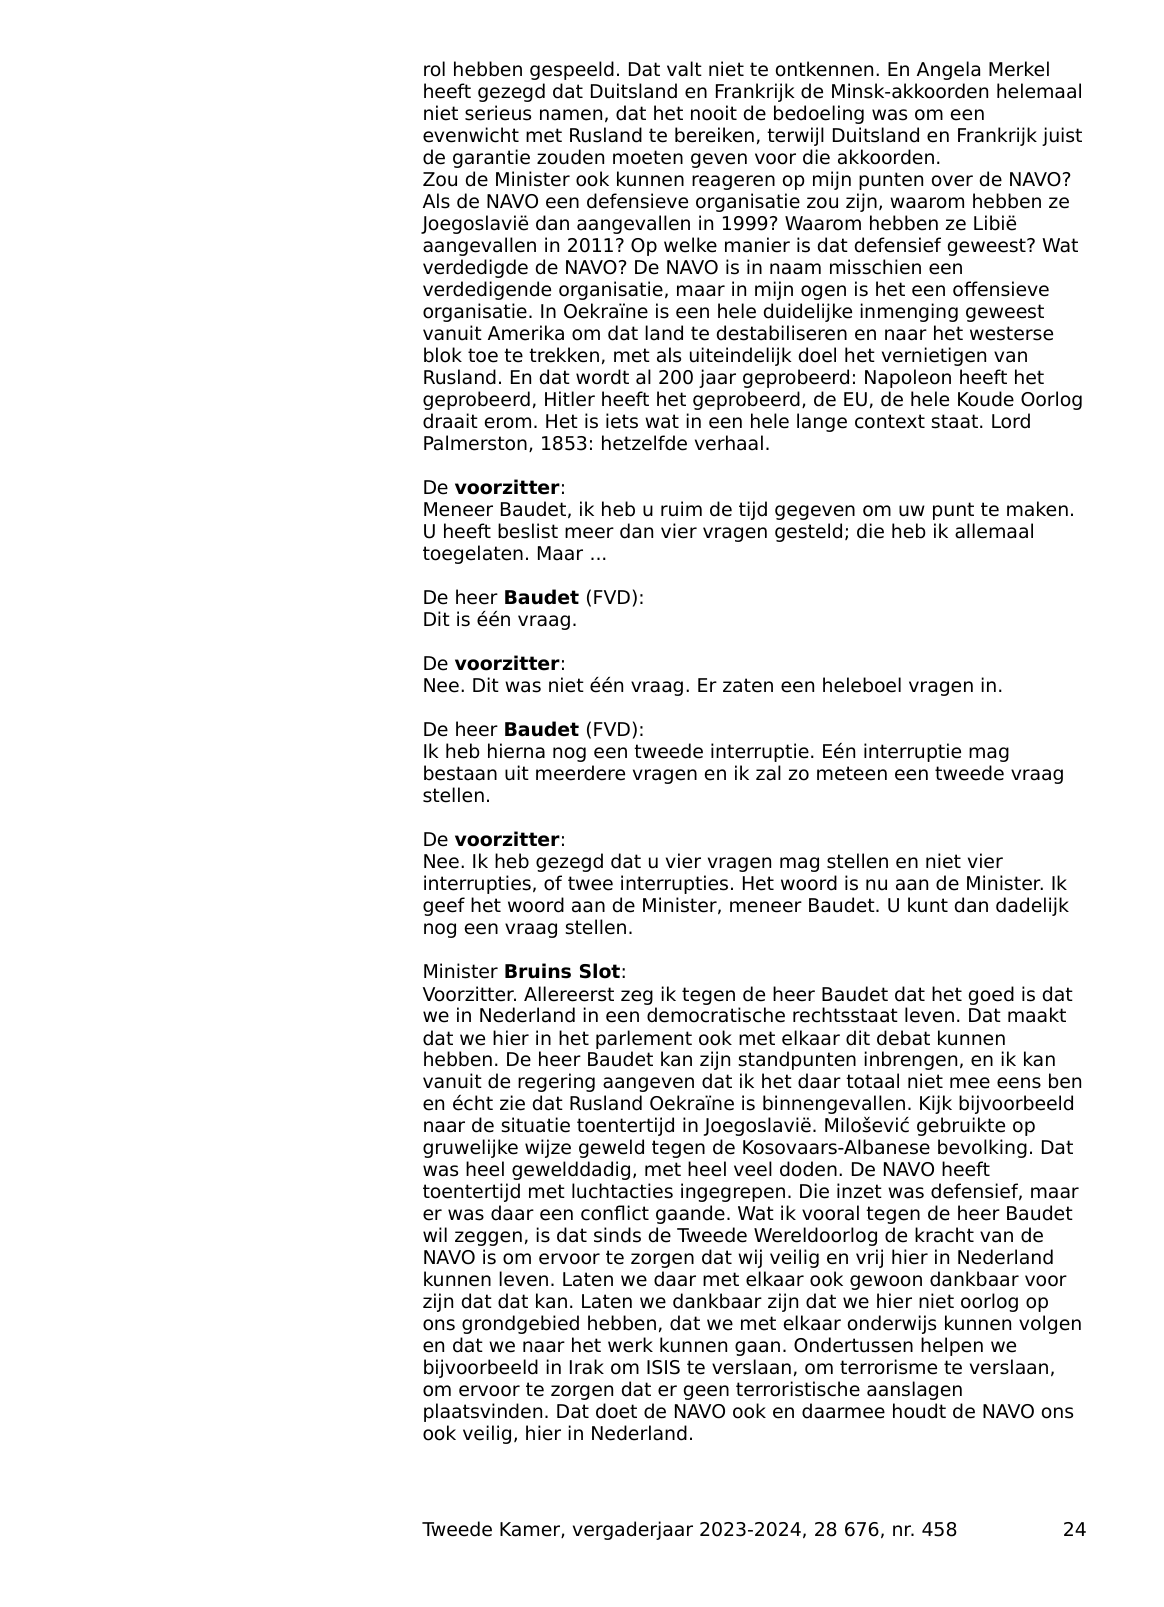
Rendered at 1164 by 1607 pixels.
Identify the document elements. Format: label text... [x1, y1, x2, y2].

text De voorzitter: [422, 653, 1087, 675]
text Minister Bruins Slot: [422, 961, 1087, 983]
text De voorzitter: [422, 477, 1087, 499]
text Voorzitter. Allereerst zeg ik tegen de heer Baudet dat het goed is dat we in Nederland in een democratische rechtsstaat leven. Dat maakt dat we hier in het parlement ook met elkaar dit debat kunnen hebben. De heer Baudet kan zijn standpunten inbrengen, en ik kan vanuit de regering aangeven dat ik het daar totaal niet mee eens ben en écht zie dat Rusland Oekraïne is binnengevallen. Kijk bijvoorbeeld naar de situatie toentertijd in Joegoslavië. Milošević gebruikte op gruwelijke wijze geweld tegen de Kosovaars-Albanese bevolking. Dat was heel gewelddadig, met heel veel doden. De NAVO heeft toentertijd met luchtacties ingegrepen. Die inzet was defensief, maar er was daar een conflict gaande. Wat ik vooral tegen de heer Baudet wil zeggen, is dat sinds de Tweede Wereldoorlog de kracht van de NAVO is om ervoor te zorgen dat wij veilig en vrij hier in Nederland kunnen leven. Laten we daar met elkaar ook gewoon dankbaar voor zijn dat dat kan. Laten we dankbaar zijn dat we hier niet oorlog op ons grondgebied hebben, dat we met elkaar onderwijs kunnen volgen en dat we naar het werk kunnen gaan. Ondertussen helpen we bijvoorbeeld in Irak om ISIS te verslaan, om terrorisme te verslaan, om ervoor te zorgen dat er geen terroristische aanslagen plaatsvinden. Dat doet de NAVO ook en daarmee houdt de NAVO ons ook veilig, hier in Nederland. [422, 983, 1087, 1445]
text Meneer Baudet, ik heb u ruim de tijd gegeven om uw punt te maken. U heeft beslist meer dan vier vragen gesteld; die heb ik allemaal toegelaten. Maar ... [422, 499, 1087, 565]
text rol hebben gespeeld. Dat valt niet te ontkennen. En Angela Merkel heeft gezegd dat Duitsland en Frankrijk de Minsk-akkoorden helemaal niet serieus namen, dat het nooit de bedoeling was om een evenwicht met Rusland te bereiken, terwijl Duitsland en Frankrijk juist de garantie zouden moeten geven voor die akkoorden. [422, 59, 1087, 169]
text De heer Baudet (FVD): [422, 719, 1087, 741]
text Nee. Dit was niet één vraag. Er zaten een heleboel vragen in. [422, 675, 1087, 697]
text De voorzitter: [422, 829, 1087, 851]
text Zou de Minister ook kunnen reageren op mijn punten over de NAVO? Als de NAVO een defensieve organisatie zou zijn, waarom hebben ze Joegoslavië dan aangevallen in 1999? Waarom hebben ze Libië aangevallen in 2011? Op welke manier is dat defensief geweest? Wat verdedigde de NAVO? De NAVO is in naam misschien een verdedigende organisatie, maar in mijn ogen is het een offensieve organisatie. In Oekraïne is een hele duidelijke inmenging geweest vanuit Amerika om dat land te destabiliseren en naar het westerse blok toe te trekken, met als uiteindelijk doel het vernietigen van Rusland. En dat wordt al 200 jaar geprobeerd: Napoleon heeft het geprobeerd, Hitler heeft het geprobeerd, de EU, de hele Koude Oorlog draait erom. Het is iets wat in een hele lange context staat. Lord Palmerston, 1853: hetzelfde verhaal. [422, 169, 1087, 455]
text Nee. Ik heb gezegd dat u vier vragen mag stellen en niet vier interrupties, of twee interrupties. Het woord is nu aan de Minister. Ik geef het woord aan de Minister, meneer Baudet. U kunt dan dadelijk nog een vraag stellen. [422, 851, 1087, 939]
text Dit is één vraag. [422, 609, 1087, 631]
text Ik heb hierna nog een tweede interruptie. Eén interruptie mag bestaan uit meerdere vragen en ik zal zo meteen een tweede vraag stellen. [422, 741, 1087, 807]
text De heer Baudet (FVD): [422, 587, 1087, 609]
